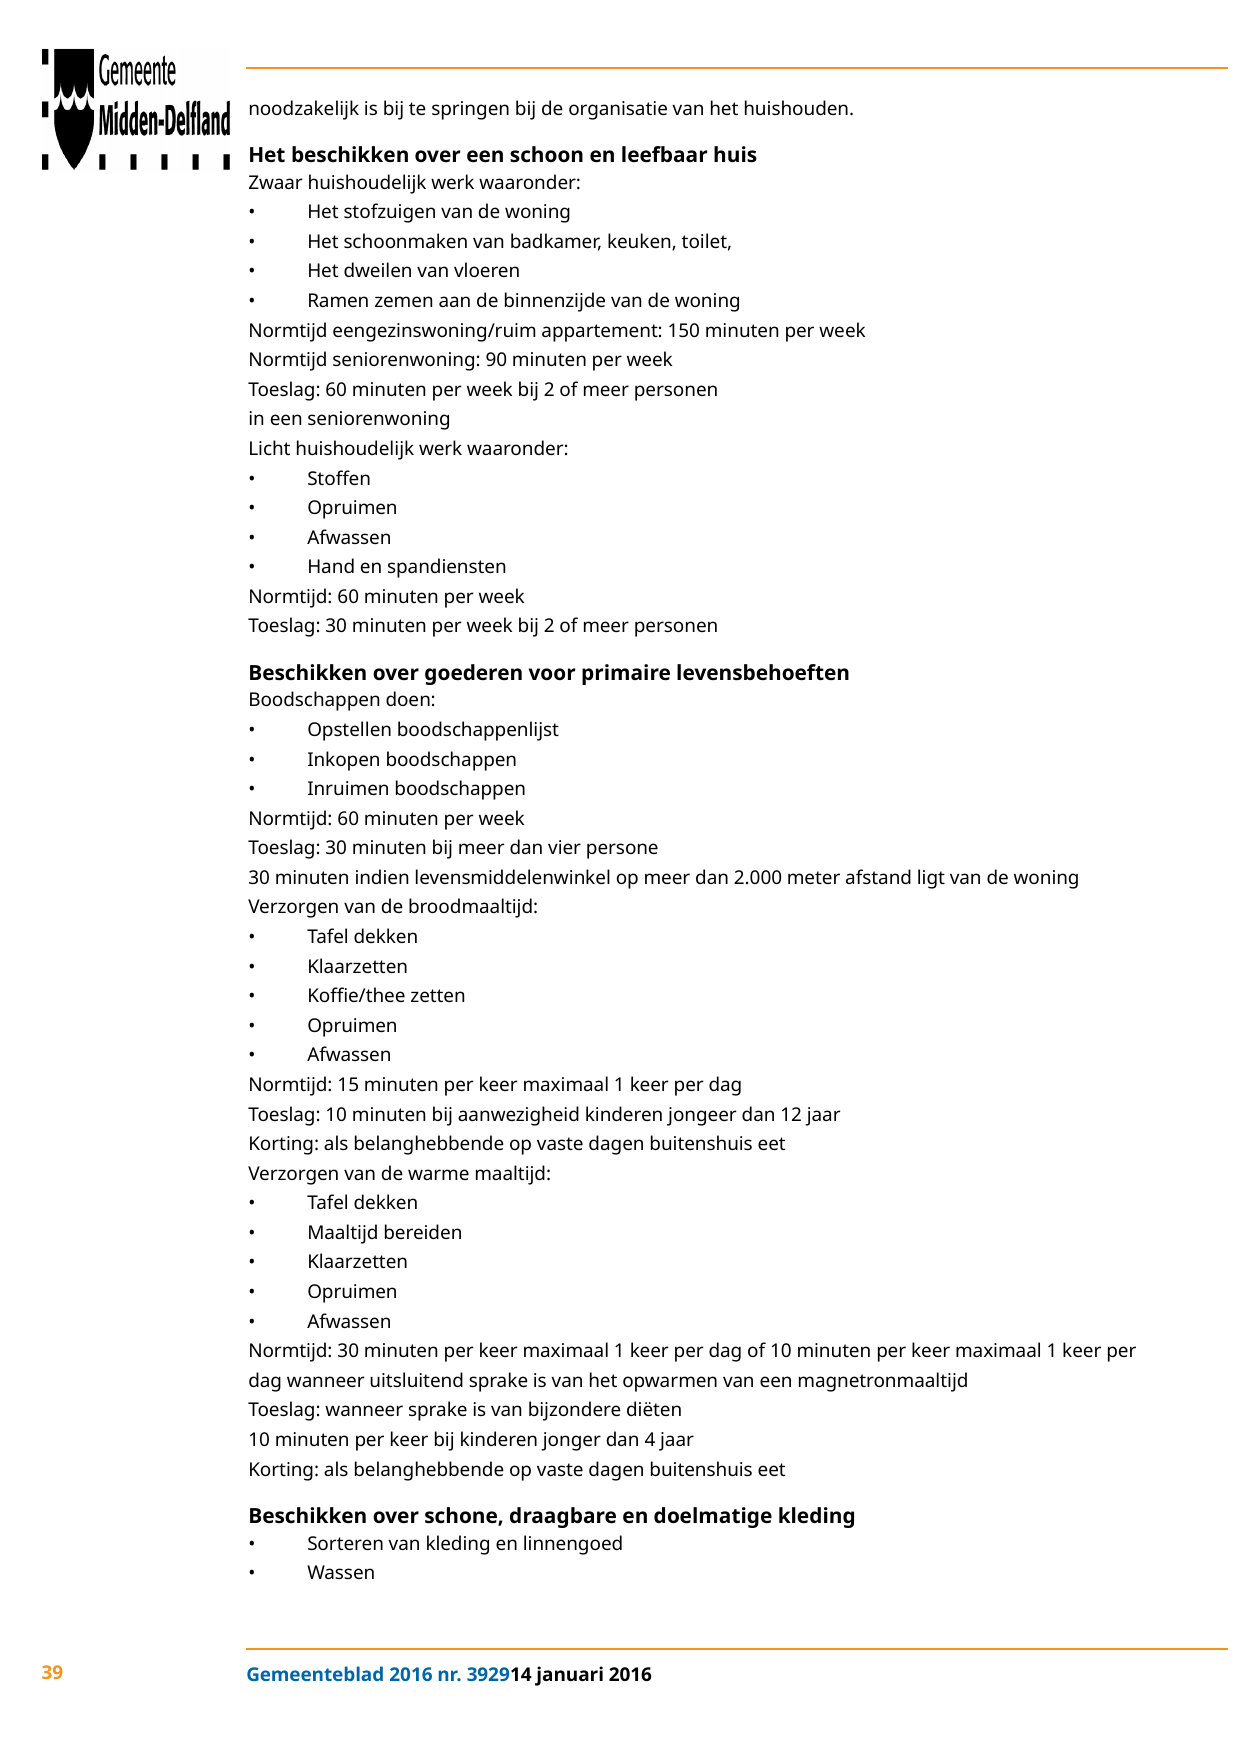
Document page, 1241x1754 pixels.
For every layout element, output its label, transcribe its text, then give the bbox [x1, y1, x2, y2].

text Korting: als belanghebbende op vaste dagen buitenshuis eet [248, 1130, 1152, 1156]
text 10 minuten per keer bij kinderen jonger dan 4 jaar [248, 1426, 1152, 1452]
text Normtijd: 60 minuten per week [248, 805, 1152, 831]
list Opruimen [248, 494, 1152, 520]
list Opruimen [248, 1278, 1152, 1304]
text Normtijd: 60 minuten per week [248, 583, 1152, 609]
list Wassen [248, 1559, 1152, 1585]
text Normtijd seniorenwoning: 90 minuten per week [248, 346, 1152, 372]
text Beschikken over goederen voor primaire levensbehoeften [248, 658, 1152, 687]
list Tafel dekken [248, 923, 1152, 949]
text Licht huishoudelijk werk waaronder: [248, 435, 1152, 461]
list Koffie/thee zetten [248, 982, 1152, 1008]
list Afwassen [248, 1042, 1152, 1067]
list Sorteren van kleding en linnengoed [248, 1530, 1152, 1556]
list Ramen zemen aan de binnenzijde van de woning [248, 287, 1152, 313]
text Toeslag: 60 minuten per week bij 2 of meer personen [248, 376, 1152, 402]
text Korting: als belanghebbende op vaste dagen buitenshuis eet [248, 1456, 1152, 1482]
list Het dweilen van vloeren [248, 258, 1152, 283]
list Tafel dekken [248, 1189, 1152, 1215]
list Afwassen [248, 1308, 1152, 1334]
list Maaltijd bereiden [248, 1219, 1152, 1245]
text Het beschikken over een schoon en leefbaar huis [248, 140, 1152, 169]
text noodzakelijk is bij te springen bij de organisatie van het huishouden. [248, 95, 1152, 121]
text Beschikken over schone, draagbare en doelmatige kleding [248, 1501, 1152, 1530]
text Toeslag: 10 minuten bij aanwezigheid kinderen jongeer dan 12 jaar [248, 1101, 1152, 1127]
list Afwassen [248, 524, 1152, 549]
text Verzorgen van de broodmaaltijd: [248, 894, 1152, 919]
text Normtijd eengezinswoning/ruim appartement: 150 minuten per week [248, 317, 1152, 342]
list Inruimen boodschappen [248, 775, 1152, 801]
list Inkopen boodschappen [248, 746, 1152, 772]
text Toeslag: 30 minuten bij meer dan vier persone [248, 834, 1152, 860]
list Stoffen [248, 465, 1152, 490]
list Hand en spandiensten [248, 553, 1152, 579]
list Opruimen [248, 1012, 1152, 1038]
text Toeslag: wanneer sprake is van bijzondere diëten [248, 1397, 1152, 1422]
text Toeslag: 30 minuten per week bij 2 of meer personen [248, 613, 1152, 638]
text Normtijd: 15 minuten per keer maximaal 1 keer per dag [248, 1071, 1152, 1097]
picture [41, 47, 231, 172]
list Het schoonmaken van badkamer, keuken, toilet, [248, 228, 1152, 254]
list Klaarzetten [248, 953, 1152, 979]
text 30 minuten indien levensmiddelenwinkel op meer dan 2.000 meter afstand ligt van de woning [248, 864, 1152, 890]
text Verzorgen van de warme maaltijd: [248, 1160, 1152, 1186]
text Zwaar huishoudelijk werk waaronder: [248, 169, 1152, 194]
text Boodschappen doen: [248, 687, 1152, 712]
list Opstellen boodschappenlijst [248, 716, 1152, 742]
text Normtijd: 30 minuten per keer maximaal 1 keer per dag of 10 minuten per keer maximaal 1 keer per dag wanneer uitsluitend sprake is van het opwarmen van een magnetronmaaltijd [248, 1337, 1152, 1393]
text in een seniorenwoning [248, 406, 1152, 431]
list Het stofzuigen van de woning [248, 198, 1152, 224]
list Klaarzetten [248, 1249, 1152, 1274]
